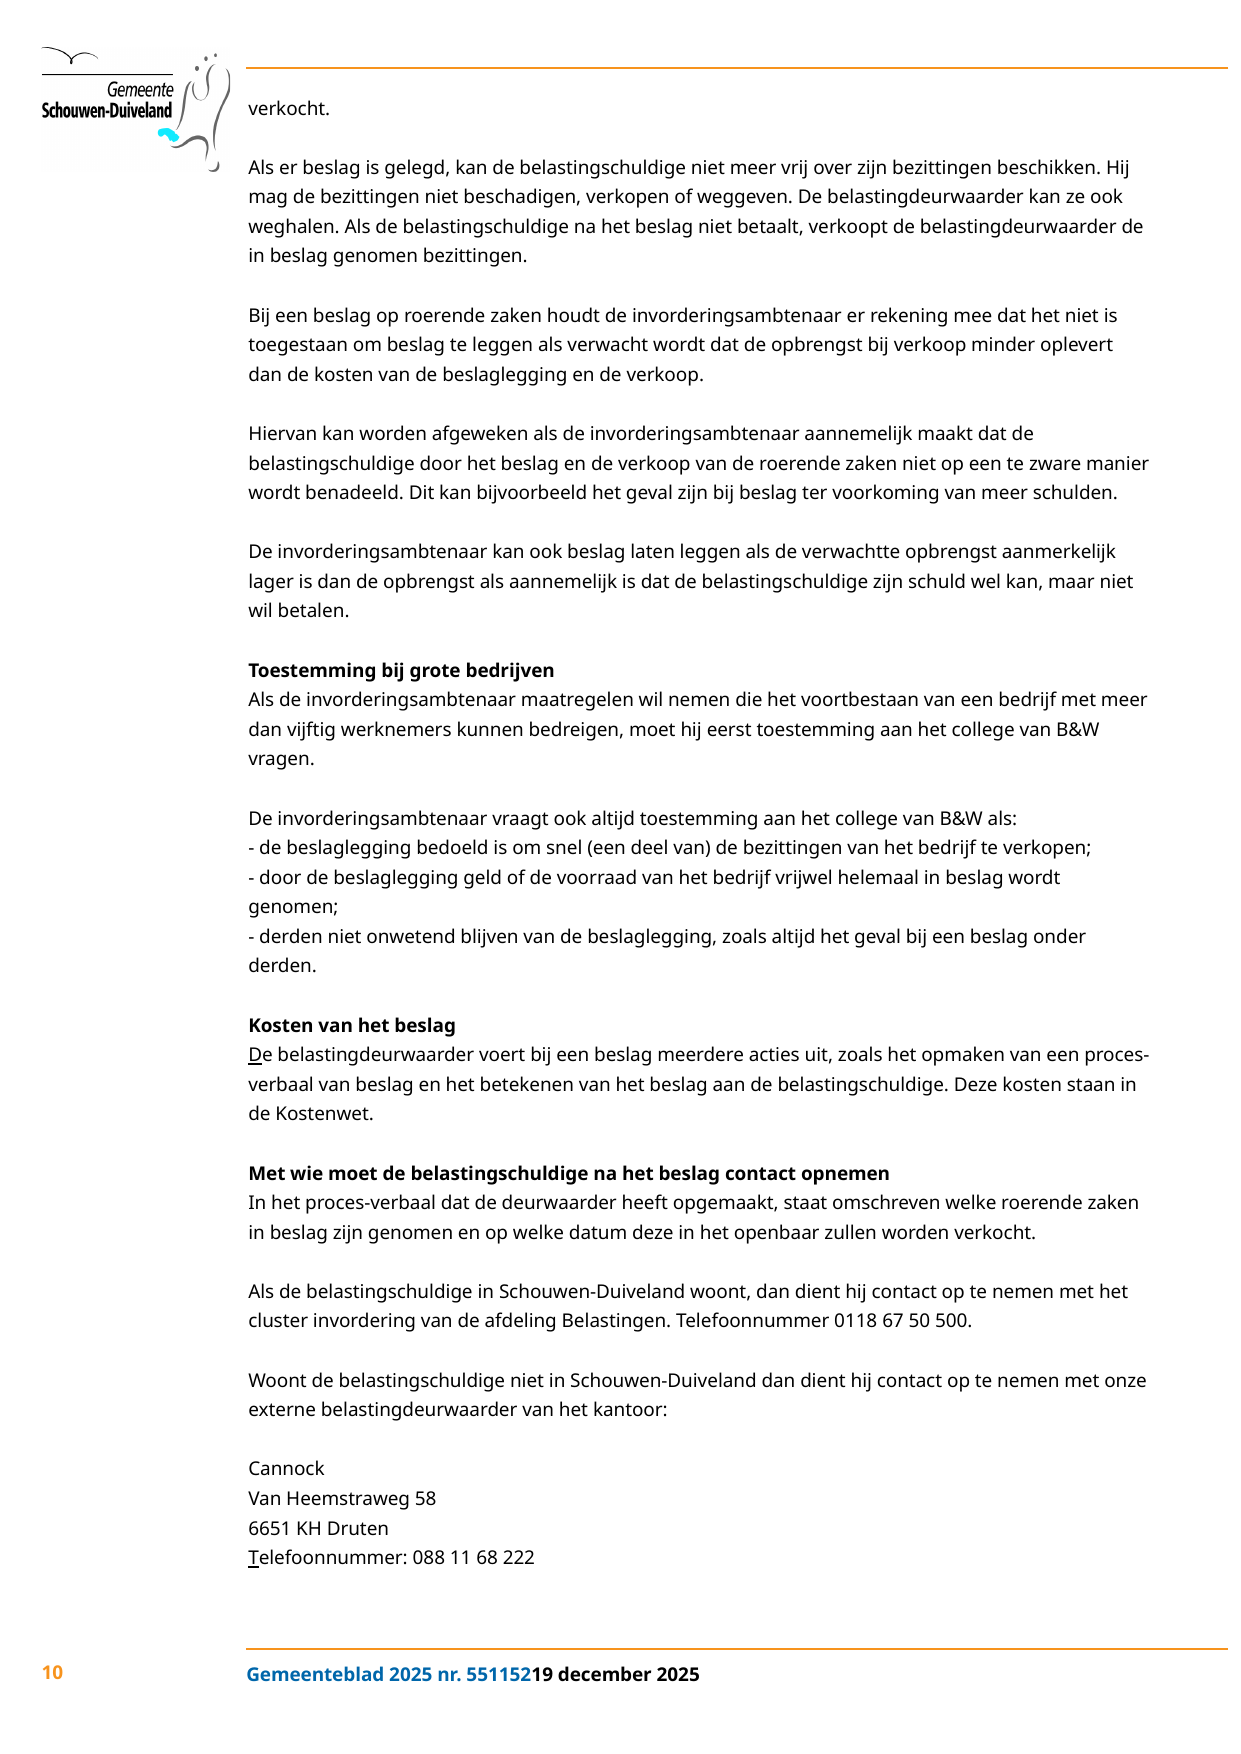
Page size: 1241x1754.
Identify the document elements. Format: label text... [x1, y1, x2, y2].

text Van Heemstraweg 58 [248, 1485, 1152, 1511]
picture [41, 47, 231, 172]
text Kosten van het beslag [248, 1012, 1152, 1038]
text Cannock [248, 1456, 1152, 1481]
text De invorderingsambtenaar kan ook beslag laten leggen als de verwachtte opbrengst aanmerkelijk lager is dan de opbrengst als aannemelijk is dat de belastingschuldige zijn schuld wel kan, maar niet wil betalen. [248, 538, 1152, 623]
text - derden niet onwetend blijven van de beslaglegging, zoals altijd het geval bij een beslag onder derden. [248, 923, 1152, 978]
text 6651 KH Druten [248, 1515, 1152, 1541]
text Als de invorderingsambtenaar maatregelen wil nemen die het voortbestaan van een bedrijf met meer dan vijftig werknemers kunnen bedreigen, moet hij eerst toestemming aan het college van B&W vragen. [248, 686, 1152, 771]
text - door de beslaglegging geld of de voorraad van het bedrijf vrijwel helemaal in beslag wordt genomen; [248, 864, 1152, 919]
text Als de belastingschuldige in Schouwen-Duiveland woont, dan dient hij contact op te nemen met het cluster invordering van de afdeling Belastingen. Telefoonnummer 0118 67 50 500. [248, 1278, 1152, 1333]
text Bij een beslag op roerende zaken houdt de invorderingsambtenaar er rekening mee dat het niet is toegestaan om beslag te leggen als verwacht wordt dat de opbrengst bij verkoop minder oplevert dan de kosten van de beslaglegging en de verkoop. [248, 302, 1152, 387]
text Woont de belastingschuldige niet in Schouwen-Duiveland dan dient hij contact op te nemen met onze externe belastingdeurwaarder van het kantoor: [248, 1367, 1152, 1422]
text Toestemming bij grote bedrijven [248, 657, 1152, 683]
text Hiervan kan worden afgeweken als de invorderingsambtenaar aannemelijk maakt dat de belastingschuldige door het beslag en de verkoop van de roerende zaken niet op een te zware manier wordt benadeeld. Dit kan bijvoorbeeld het geval zijn bij beslag ter voorkoming van meer schulden. [248, 420, 1152, 505]
text verkocht. [248, 95, 1152, 121]
text Met wie moet de belastingschuldige na het beslag contact opnemen [248, 1160, 1152, 1186]
text In het proces-verbaal dat de deurwaarder heeft opgemaakt, staat omschreven welke roerende zaken in beslag zijn genomen en op welke datum deze in het openbaar zullen worden verkocht. [248, 1189, 1152, 1245]
text - de beslaglegging bedoeld is om snel (een deel van) de bezittingen van het bedrijf te verkopen; [248, 834, 1152, 860]
text Als er beslag is gelegd, kan de belastingschuldige niet meer vrij over zijn bezittingen beschikken. Hij mag de bezittingen niet beschadigen, verkopen of weggeven. De belastingdeurwaarder kan ze ook weghalen. Als de belastingschuldige na het beslag niet betaalt, verkoopt de belastingdeurwaarder de in beslag genomen bezittingen. [248, 154, 1152, 268]
text De belastingdeurwaarder voert bij een beslag meerdere acties uit, zoals het opmaken van een proces-verbaal van beslag en het betekenen van het beslag aan de belastingschuldige. Deze kosten staan in de Kostenwet. [248, 1041, 1152, 1126]
text De invorderingsambtenaar vraagt ook altijd toestemming aan het college van B&W als: [248, 805, 1152, 831]
text Telefoonnummer: 088 11 68 222 [248, 1544, 1152, 1570]
